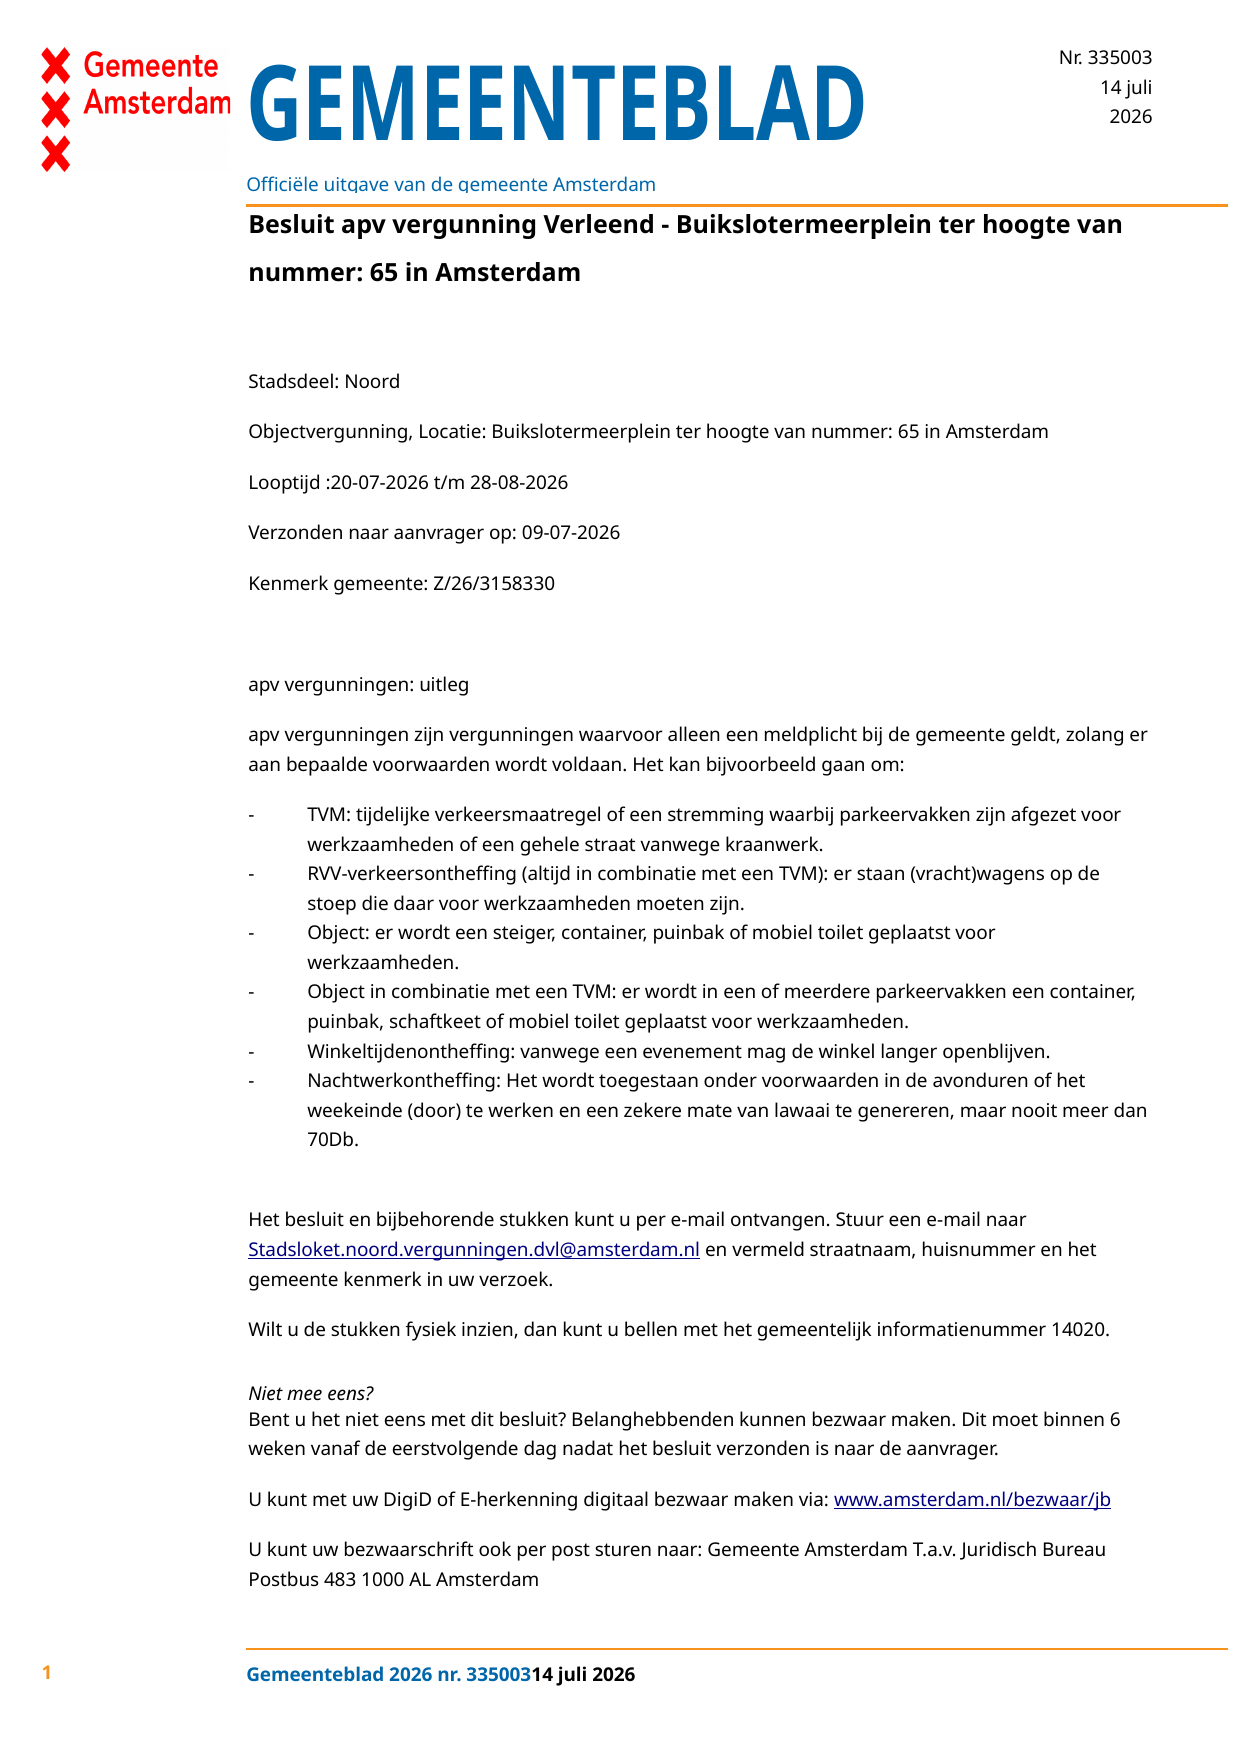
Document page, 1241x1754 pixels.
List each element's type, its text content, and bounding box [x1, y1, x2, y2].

text Niet mee eens? [248, 1380, 1152, 1406]
text Het besluit en bijbehorende stukken kunt u per e-mail ontvangen. Stuur een e-mail naar Stadsloket.noord.vergunningen.dvl@amsterdam.nl en vermeld straatnaam, huisnummer en het gemeente kenmerk in uw verzoek. [248, 1207, 1152, 1292]
list Winkeltijdenontheffing: vanwege een evenement mag de winkel langer openblijven. [248, 1038, 1152, 1064]
text Objectvergunning, Locatie: Buikslotermeerplein ter hoogte van nummer: 65 in Amsterdam [248, 419, 1152, 444]
list Nachtwerkontheffing: Het wordt toegestaan onder voorwaarden in de avonduren of het weekeinde (door) te werken en een zekere mate van lawaai te genereren, maar nooit meer dan 70Db. [248, 1067, 1152, 1152]
list TVM: tijdelijke verkeersmaatregel of een stremming waarbij parkeervakken zijn afgezet voor werkzaamheden of een gehele straat vanwege kraanwerk. [248, 801, 1152, 857]
text U kunt met uw DigiD of E-herkenning digitaal bezwaar maken via: www.amsterdam.nl/bezwaar/jb [248, 1486, 1152, 1512]
text Verzonden naar aanvrager op: 09-07-2026 [248, 519, 1152, 545]
picture [41, 47, 231, 172]
text Stadsdeel: Noord [248, 368, 1152, 394]
list Object in combinatie met een TVM: er wordt in een of meerdere parkeervakken een container, puinbak, schaftkeet of mobiel toilet geplaatst voor werkzaamheden. [248, 979, 1152, 1034]
list RVV-verkeersontheffing (altijd in combinatie met een TVM): er staan (vracht)wagens op de stoep die daar voor werkzaamheden moeten zijn. [248, 860, 1152, 916]
text Wilt u de stukken fysiek inzien, dan kunt u bellen met het gemeentelijk informatienummer 14020. [248, 1316, 1152, 1342]
text Kenmerk gemeente: Z/26/3158330 [248, 570, 1152, 596]
text Besluit apv vergunning Verleend - Buikslotermeerplein ter hoogte van nummer: 65 in Amsterdam [248, 207, 1152, 288]
text Bent u het niet eens met dit besluit? Belanghebbenden kunnen bezwaar maken. Dit moet binnen 6 weken vanaf de eerstvolgende dag nadat het besluit verzonden is naar de aanvrager. [248, 1406, 1152, 1461]
text apv vergunningen zijn vergunningen waarvoor alleen een meldplicht bij de gemeente geldt, zolang er aan bepaalde voorwaarden wordt voldaan. Het kan bijvoorbeeld gaan om: [248, 721, 1152, 777]
text Looptijd :20-07-2026 t/m 28-08-2026 [248, 469, 1152, 495]
list Object: er wordt een steiger, container, puinbak of mobiel toilet geplaatst voor werkzaamheden. [248, 919, 1152, 975]
text apv vergunningen: uitleg [248, 671, 1152, 697]
text U kunt uw bezwaarschrift ook per post sturen naar: Gemeente Amsterdam T.a.v. Juridisch Bureau Postbus 483 1000 AL Amsterdam [248, 1536, 1152, 1592]
